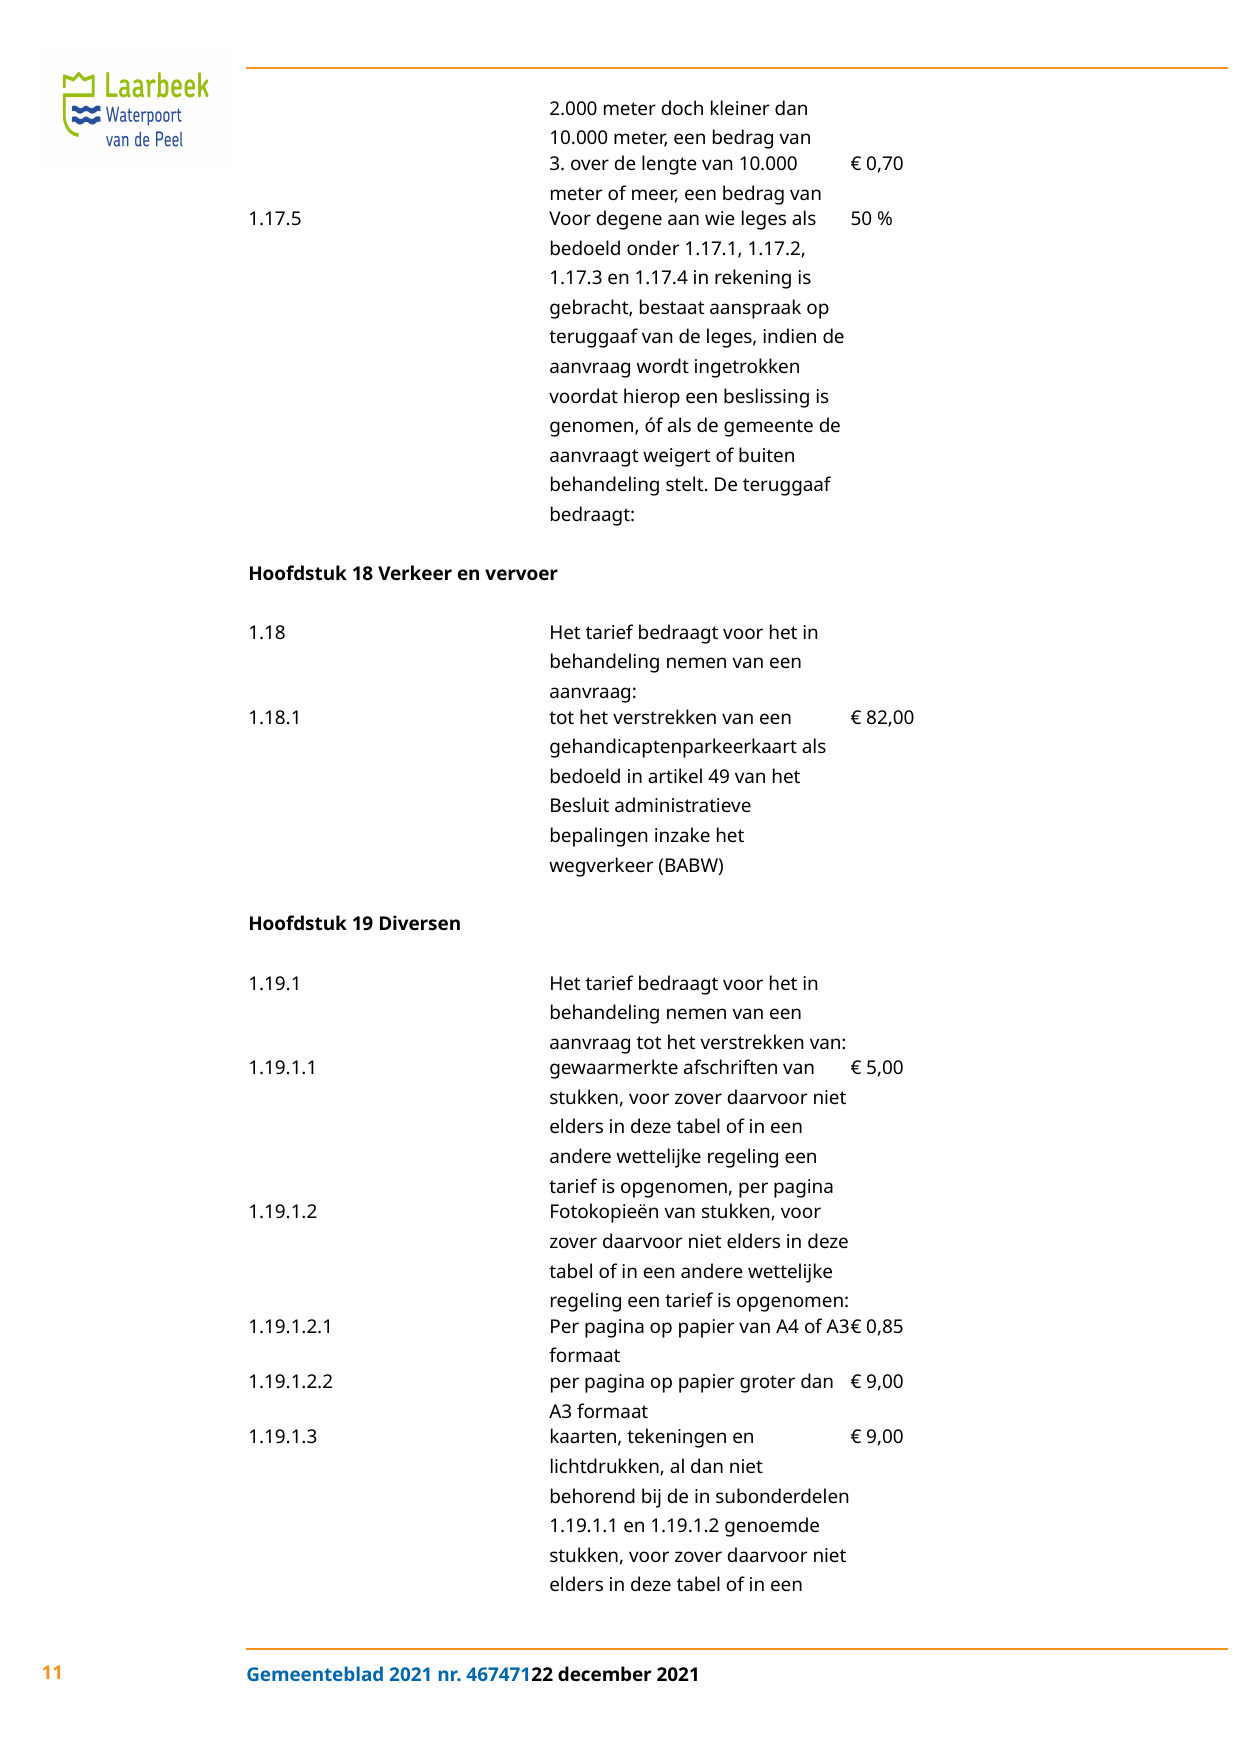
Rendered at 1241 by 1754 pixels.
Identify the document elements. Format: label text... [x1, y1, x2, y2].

table_cell Fotokopieën van stukken, voor zover daarvoor niet elders in deze tabel of in een andere wettelijke regeling een tarief is opgenomen: [549, 1199, 850, 1313]
table_cell 1.18.1 [248, 704, 549, 878]
table_cell € 82,00 [850, 704, 1152, 878]
table_cell [248, 95, 549, 150]
table_header 1.19.1 [248, 970, 549, 1054]
table_cell [248, 150, 549, 205]
table_cell Per pagina op papier van A4 of A3 formaat [549, 1313, 850, 1368]
table_cell [850, 1199, 1152, 1313]
table_cell 1.19.1.2.2 [248, 1369, 549, 1424]
picture [41, 47, 231, 172]
table_header Het tarief bedraagt voor het in behandeling nemen van een aanvraag tot het verstrekken van: [549, 970, 850, 1054]
table_cell 2.000 meter doch kleiner dan 10.000 meter, een bedrag van [549, 95, 850, 150]
table_cell [850, 95, 1152, 150]
table_cell € 0,85 [850, 1313, 1152, 1368]
table_cell 50 % [850, 205, 1152, 527]
table_cell € 5,00 [850, 1055, 1152, 1199]
table_cell 1.19.1.2 [248, 1199, 549, 1313]
table_cell € 9,00 [850, 1424, 1152, 1597]
table_cell 1.19.1.1 [248, 1055, 549, 1199]
table_cell Voor degene aan wie leges als bedoeld onder 1.17.1, 1.17.2, 1.17.3 en 1.17.4 in rekening is gebracht, bestaat aanspraak op teruggaaf van de leges, indien de aanvraag wordt ingetrokken voordat hierop een beslissing is genomen, óf als de gemeente de aanvraagt weigert of buiten behandeling stelt. De teruggaaf bedraagt: [549, 205, 850, 527]
table_cell tot het verstrekken van een gehandicaptenparkeerkaart als bedoeld in artikel 49 van het Besluit administratieve bepalingen inzake het wegverkeer (BABW) [549, 704, 850, 878]
table_cell gewaarmerkte afschriften van stukken, voor zover daarvoor niet elders in deze tabel of in een andere wettelijke regeling een tarief is opgenomen, per pagina [549, 1055, 850, 1199]
table_cell per pagina op papier groter dan A3 formaat [549, 1369, 850, 1424]
table_cell 1.19.1.3 [248, 1424, 549, 1597]
table_header 1.18 [248, 619, 549, 704]
table_cell kaarten, tekeningen en lichtdrukken, al dan niet behorend bij de in subonderdelen 1.19.1.1 en 1.19.1.2 genoemde stukken, voor zover daarvoor niet elders in deze tabel of in een [549, 1424, 850, 1597]
table_cell € 0,70 [850, 150, 1152, 205]
table_cell 3. over de lengte van 10.000 meter of meer, een bedrag van [549, 150, 850, 205]
text Hoofdstuk 19 Diversen [248, 910, 1152, 936]
table_header [850, 619, 1152, 704]
text Hoofdstuk 18 Verkeer en vervoer [248, 560, 1152, 586]
table_cell 1.19.1.2.1 [248, 1313, 549, 1368]
table_cell € 9,00 [850, 1369, 1152, 1424]
table_header [850, 970, 1152, 1054]
table_header Het tarief bedraagt voor het in behandeling nemen van een aanvraag: [549, 619, 850, 704]
table_cell 1.17.5 [248, 205, 549, 527]
